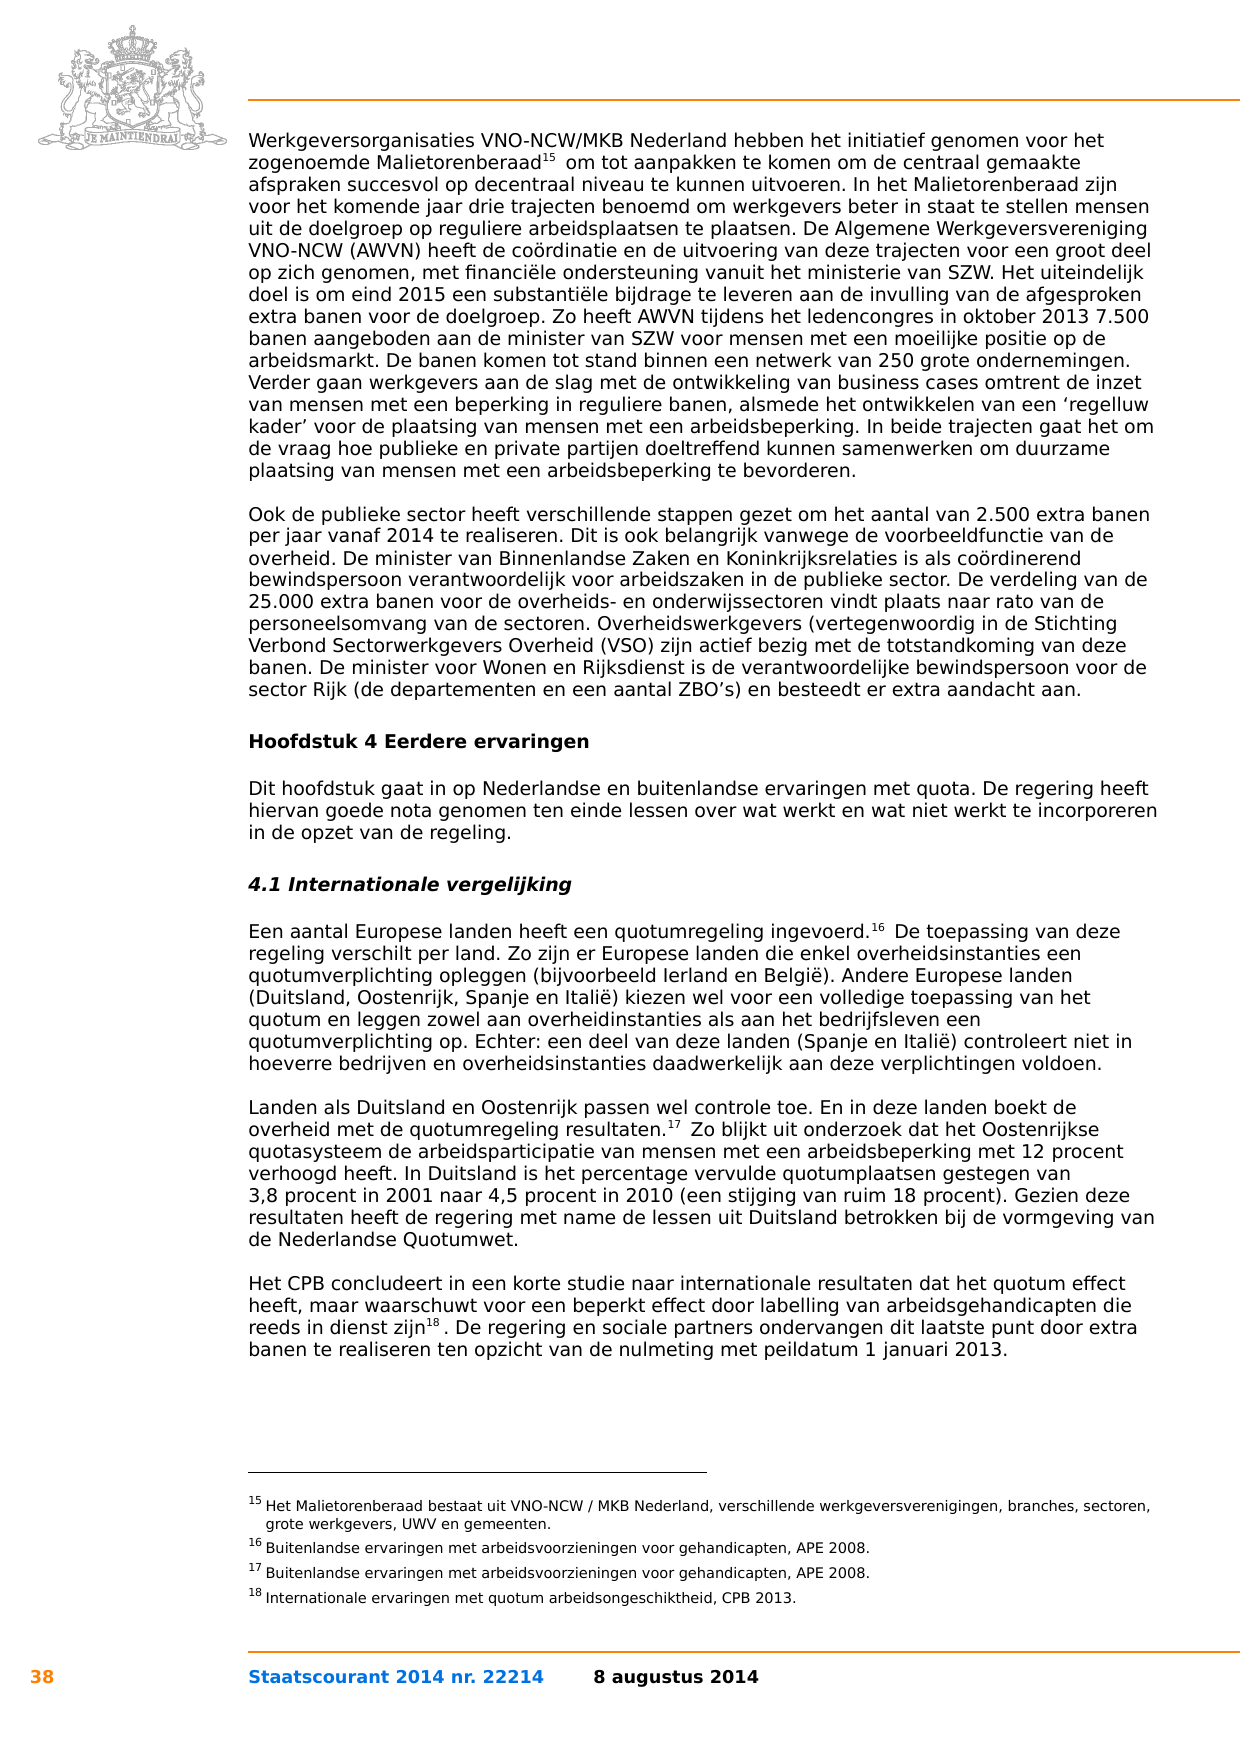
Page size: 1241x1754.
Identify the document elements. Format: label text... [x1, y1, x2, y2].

text Een aantal Europese landen heeft een quotumregeling ingevoerd. De toepassing van deze regeling verschilt per land. Zo zijn er Europese landen die enkel overheidsinstanties een quotumverplichting opleggen (bijvoorbeeld Ierland en België). Andere Europese landen (Duitsland, Oostenrijk, Spanje en Italië) kiezen wel voor een volledige toepassing van het quotum en leggen zowel aan overheidinstanties als aan het bedrijfsleven een quotumverplichting op. Echter: een deel van deze landen (Spanje en Italië) controleert niet in hoeverre bedrijven en overheidsinstanties daadwerkelijk aan deze verplichtingen voldoen. [248, 921, 1163, 1075]
text Internationale ervaringen met quotum arbeidsongeschiktheid, CPB 2013. [248, 1586, 1163, 1608]
text Dit hoofdstuk gaat in op Nederlandse en buitenlandse ervaringen met quota. De regering heeft hiervan goede nota genomen ten einde lessen over wat werkt en wat niet werkt te incorporeren in de opzet van de regeling. [248, 778, 1163, 844]
text Buitenlandse ervaringen met arbeidsvoorzieningen voor gehandicapten, APE 2008. [248, 1561, 1163, 1583]
picture [38, 25, 227, 150]
text Het Malietorenberaad bestaat uit VNO-NCW / MKB Nederland, verschillende werkgeversverenigingen, branches, sectoren, grote werkgevers, UWV en gemeenten. [248, 1494, 1163, 1533]
text Buitenlandse ervaringen met arbeidsvoorzieningen voor gehandicapten, APE 2008. [248, 1536, 1163, 1558]
text Ook de publieke sector heeft verschillende stappen gezet om het aantal van 2.500 extra banen per jaar vanaf 2014 te realiseren. Dit is ook belangrijk vanwege de voorbeeldfunctie van de overheid. De minister van Binnenlandse Zaken en Koninkrijksrelaties is als coördinerend bewindspersoon verantwoordelijk voor arbeidszaken in de publieke sector. De verdeling van de 25.000 extra banen voor de overheids- en onderwijssectoren vindt plaats naar rato van de personeelsomvang van de sectoren. Overheidswerkgevers (vertegenwoordig in de Stichting Verbond Sectorwerkgevers Overheid (VSO) zijn actief bezig met de totstandkoming van deze banen. De minister voor Wonen en Rijksdienst is de verantwoordelijke bewindspersoon voor de sector Rijk (de departementen en een aantal ZBO’s) en besteedt er extra aandacht aan. [248, 503, 1163, 701]
subtitle Hoofdstuk 4 Eerdere ervaringen [248, 731, 1163, 753]
text Landen als Duitsland en Oostenrijk passen wel controle toe. En in deze landen boekt de overheid met de quotumregeling resultaten. Zo blijkt uit onderzoek dat het Oostenrijkse quotasysteem de arbeidsparticipatie van mensen met een arbeidsbeperking met 12 procent verhoogd heeft. In Duitsland is het percentage vervulde quotumplaatsen gestegen van 3,8 procent in 2001 naar 4,5 procent in 2010 (een stijging van ruim 18 procent). Gezien deze resultaten heeft de regering met name de lessen uit Duitsland betrokken bij de vormgeving van de Nederlandse Quotumwet. [248, 1097, 1163, 1251]
text Werkgeversorganisaties VNO-NCW/MKB Nederland hebben het initiatief genomen voor het zogenoemde Malietorenberaad om tot aanpakken te komen om de centraal gemaakte afspraken succesvol op decentraal niveau te kunnen uitvoeren. In het Malietorenberaad zijn voor het komende jaar drie trajecten benoemd om werkgevers beter in staat te stellen mensen uit de doelgroep op reguliere arbeidsplaatsen te plaatsen. De Algemene Werkgeversvereniging VNO-NCW (AWVN) heeft de coördinatie en de uitvoering van deze trajecten voor een groot deel op zich genomen, met financiële ondersteuning vanuit het ministerie van SZW. Het uiteindelijk doel is om eind 2015 een substantiële bijdrage te leveren aan de invulling van de afgesproken extra banen voor de doelgroep. Zo heeft AWVN tijdens het ledencongres in oktober 2013 7.500 banen aangeboden aan de minister van SZW voor mensen met een moeilijke positie op de arbeidsmarkt. De banen komen tot stand binnen een netwerk van 250 grote ondernemingen. [248, 130, 1163, 372]
text Het CPB concludeert in een korte studie naar internationale resultaten dat het quotum effect heeft, maar waarschuwt voor een beperkt effect door labelling van arbeidsgehandicapten die reeds in dienst zijn. De regering en sociale partners ondervangen dit laatste punt door extra banen te realiseren ten opzicht van de nulmeting met peildatum 1 januari 2013. [248, 1273, 1163, 1361]
subtitle 4.1 Internationale vergelijking [248, 874, 1163, 896]
text Verder gaan werkgevers aan de slag met de ontwikkeling van business cases omtrent de inzet van mensen met een beperking in reguliere banen, alsmede het ontwikkelen van een ‘regelluw kader’ voor de plaatsing van mensen met een arbeidsbeperking. In beide trajecten gaat het om de vraag hoe publieke en private partijen doeltreffend kunnen samenwerken om duurzame plaatsing van mensen met een arbeidsbeperking te bevorderen. [248, 372, 1163, 482]
